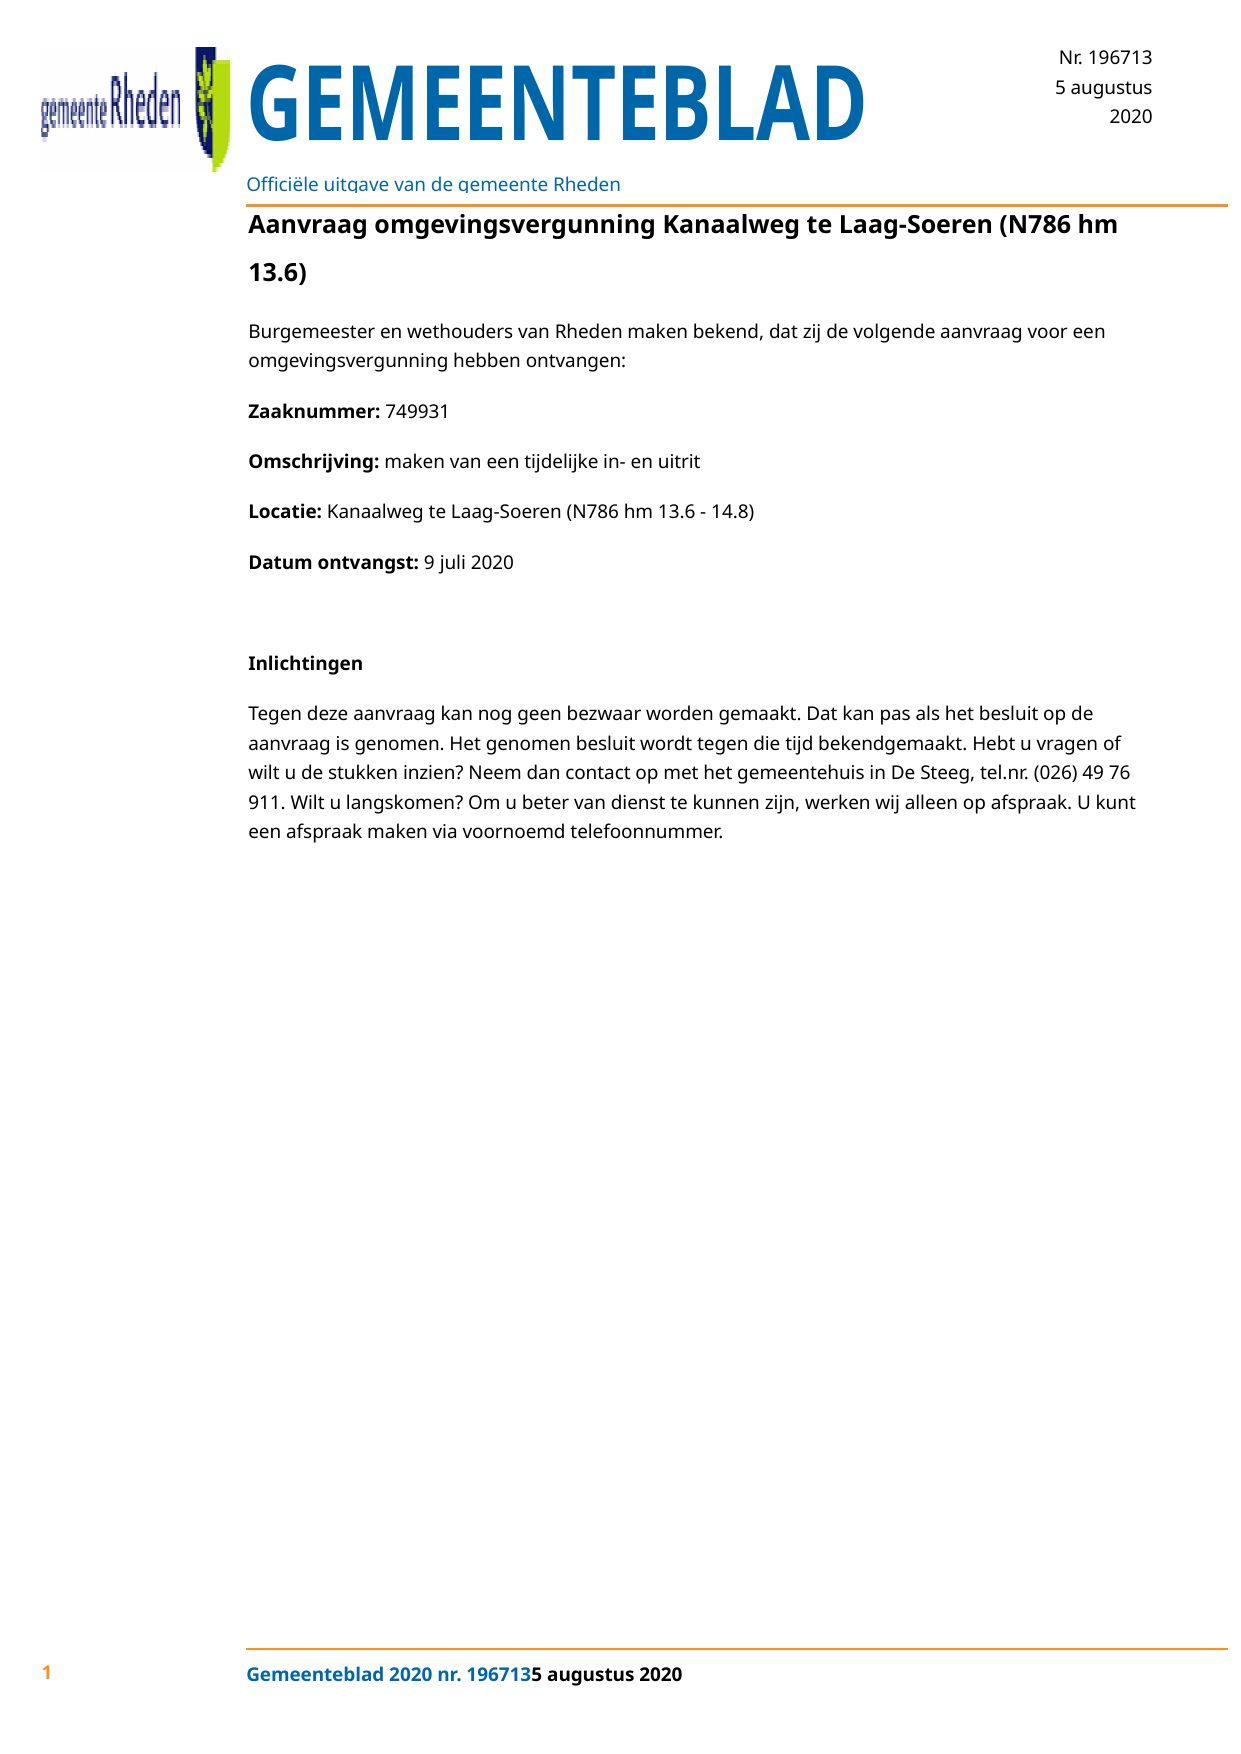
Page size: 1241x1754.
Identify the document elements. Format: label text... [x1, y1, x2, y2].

text Tegen deze aanvraag kan nog geen bezwaar worden gemaakt. Dat kan pas als het besluit op de aanvraag is genomen. Het genomen besluit wordt tegen die tijd bekendgemaakt. Hebt u vragen of wilt u de stukken inzien? Neem dan contact op met het gemeentehuis in De Steeg, tel.nr. (026) 49 76 911. Wilt u langskomen? Om u beter van dienst te kunnen zijn, werken wij alleen op afspraak. U kunt een afspraak maken via voornoemd telefoonnummer. [248, 700, 1152, 844]
text Omschrijving: maken van een tijdelijke in- en uitrit [248, 448, 1152, 474]
text Locatie: Kanaalweg te Laag-Soeren (N786 hm 13.6 - 14.8) [248, 499, 1152, 524]
text Burgemeester en wethouders van Rheden maken bekend, dat zij de volgende aanvraag voor een omgevingsvergunning hebben ontvangen: [248, 318, 1152, 373]
text Aanvraag omgevingsvergunning Kanaalweg te Laag-Soeren (N786 hm 13.6) [248, 207, 1152, 288]
picture [41, 47, 231, 172]
text Zaaknummer: 749931 [248, 398, 1152, 424]
text Datum ontvangst: 9 juli 2020 [248, 549, 1152, 575]
text Inlichtingen [248, 650, 1152, 676]
